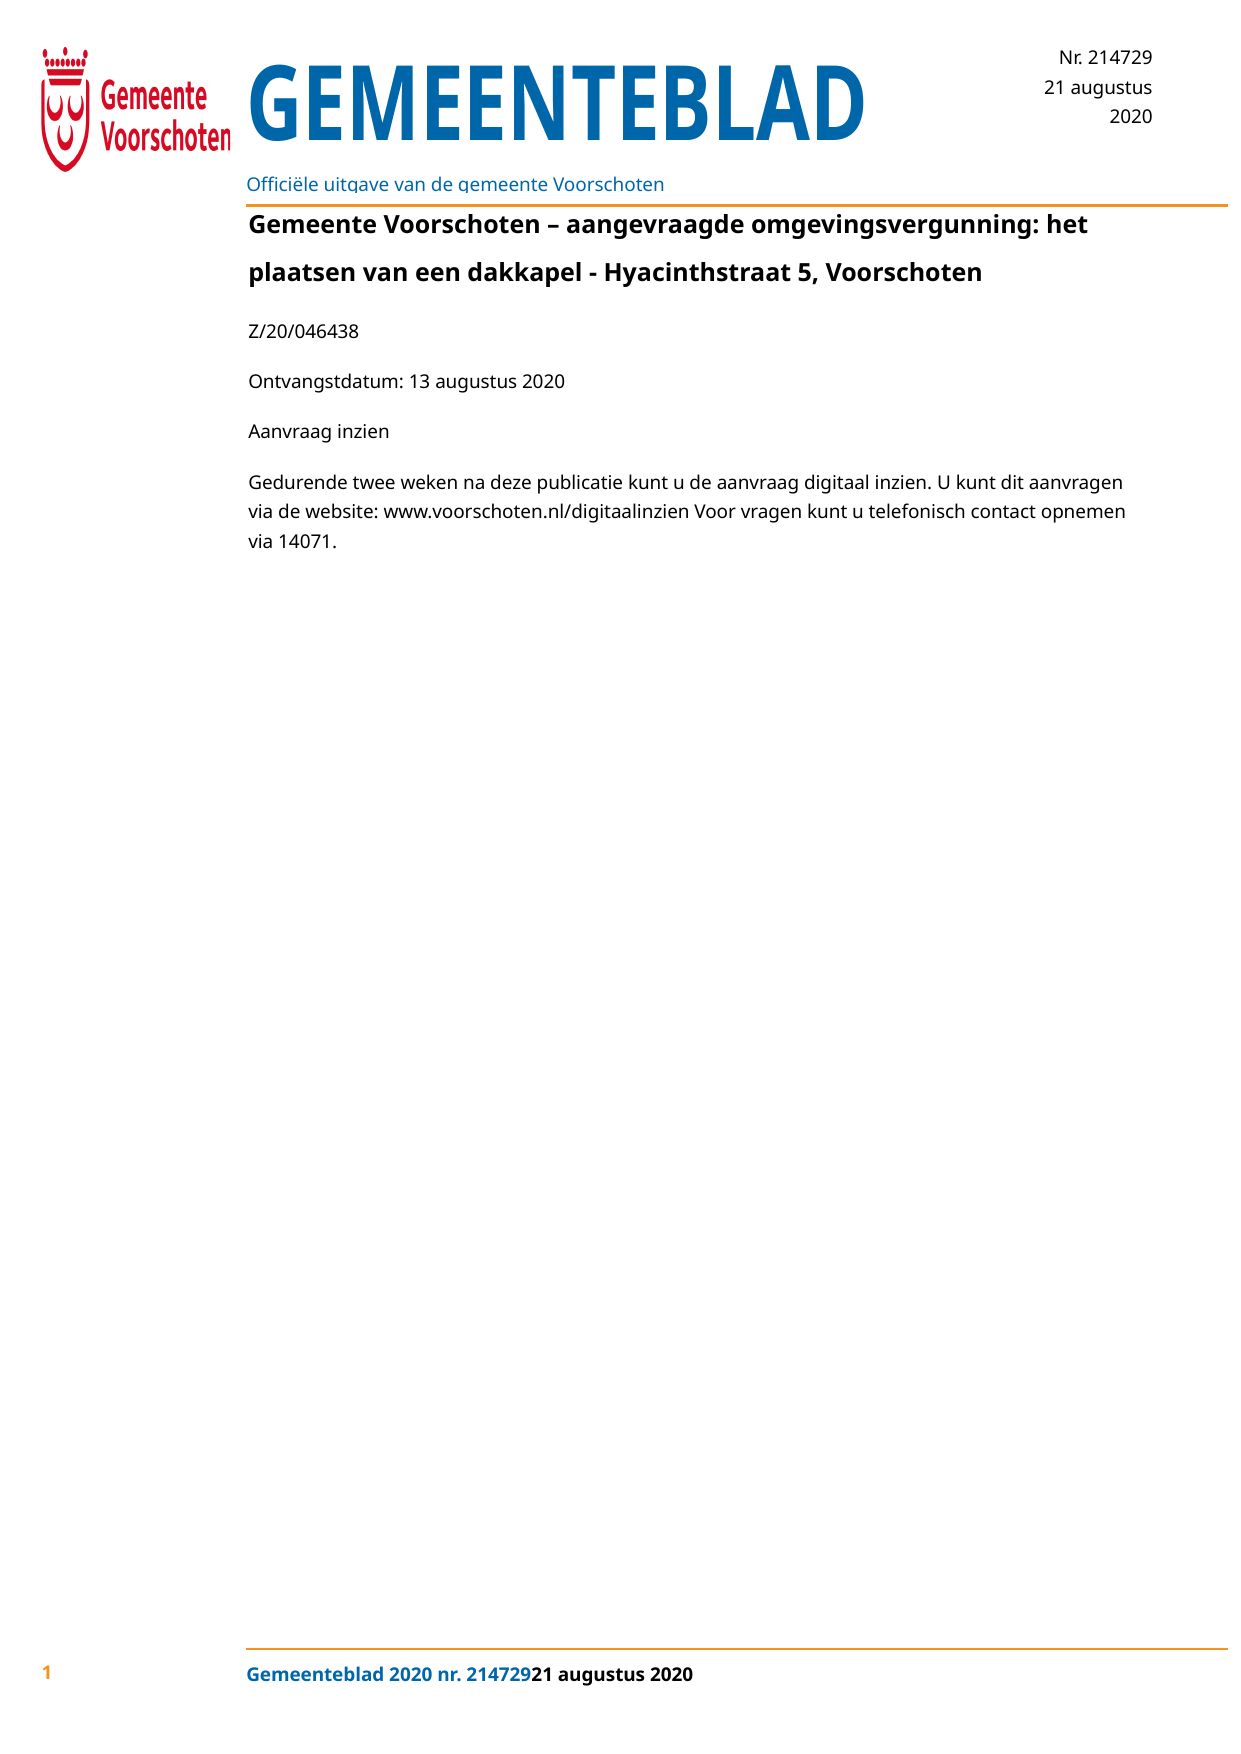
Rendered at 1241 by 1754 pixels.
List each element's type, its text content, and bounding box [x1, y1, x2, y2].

text Aanvraag inzien [248, 419, 1152, 444]
text Ontvangstdatum: 13 augustus 2020 [248, 368, 1152, 394]
picture [41, 47, 231, 172]
text Gedurende twee weken na deze publicatie kunt u de aanvraag digitaal inzien. U kunt dit aanvragen via de website: www.voorschoten.nl/digitaalinzien Voor vragen kunt u telefonisch contact opnemen via 14071. [248, 469, 1152, 554]
text Z/20/046438 [248, 318, 1152, 344]
text Gemeente Voorschoten – aangevraagde omgevingsvergunning: het plaatsen van een dakkapel - Hyacinthstraat 5, Voorschoten [248, 207, 1152, 288]
